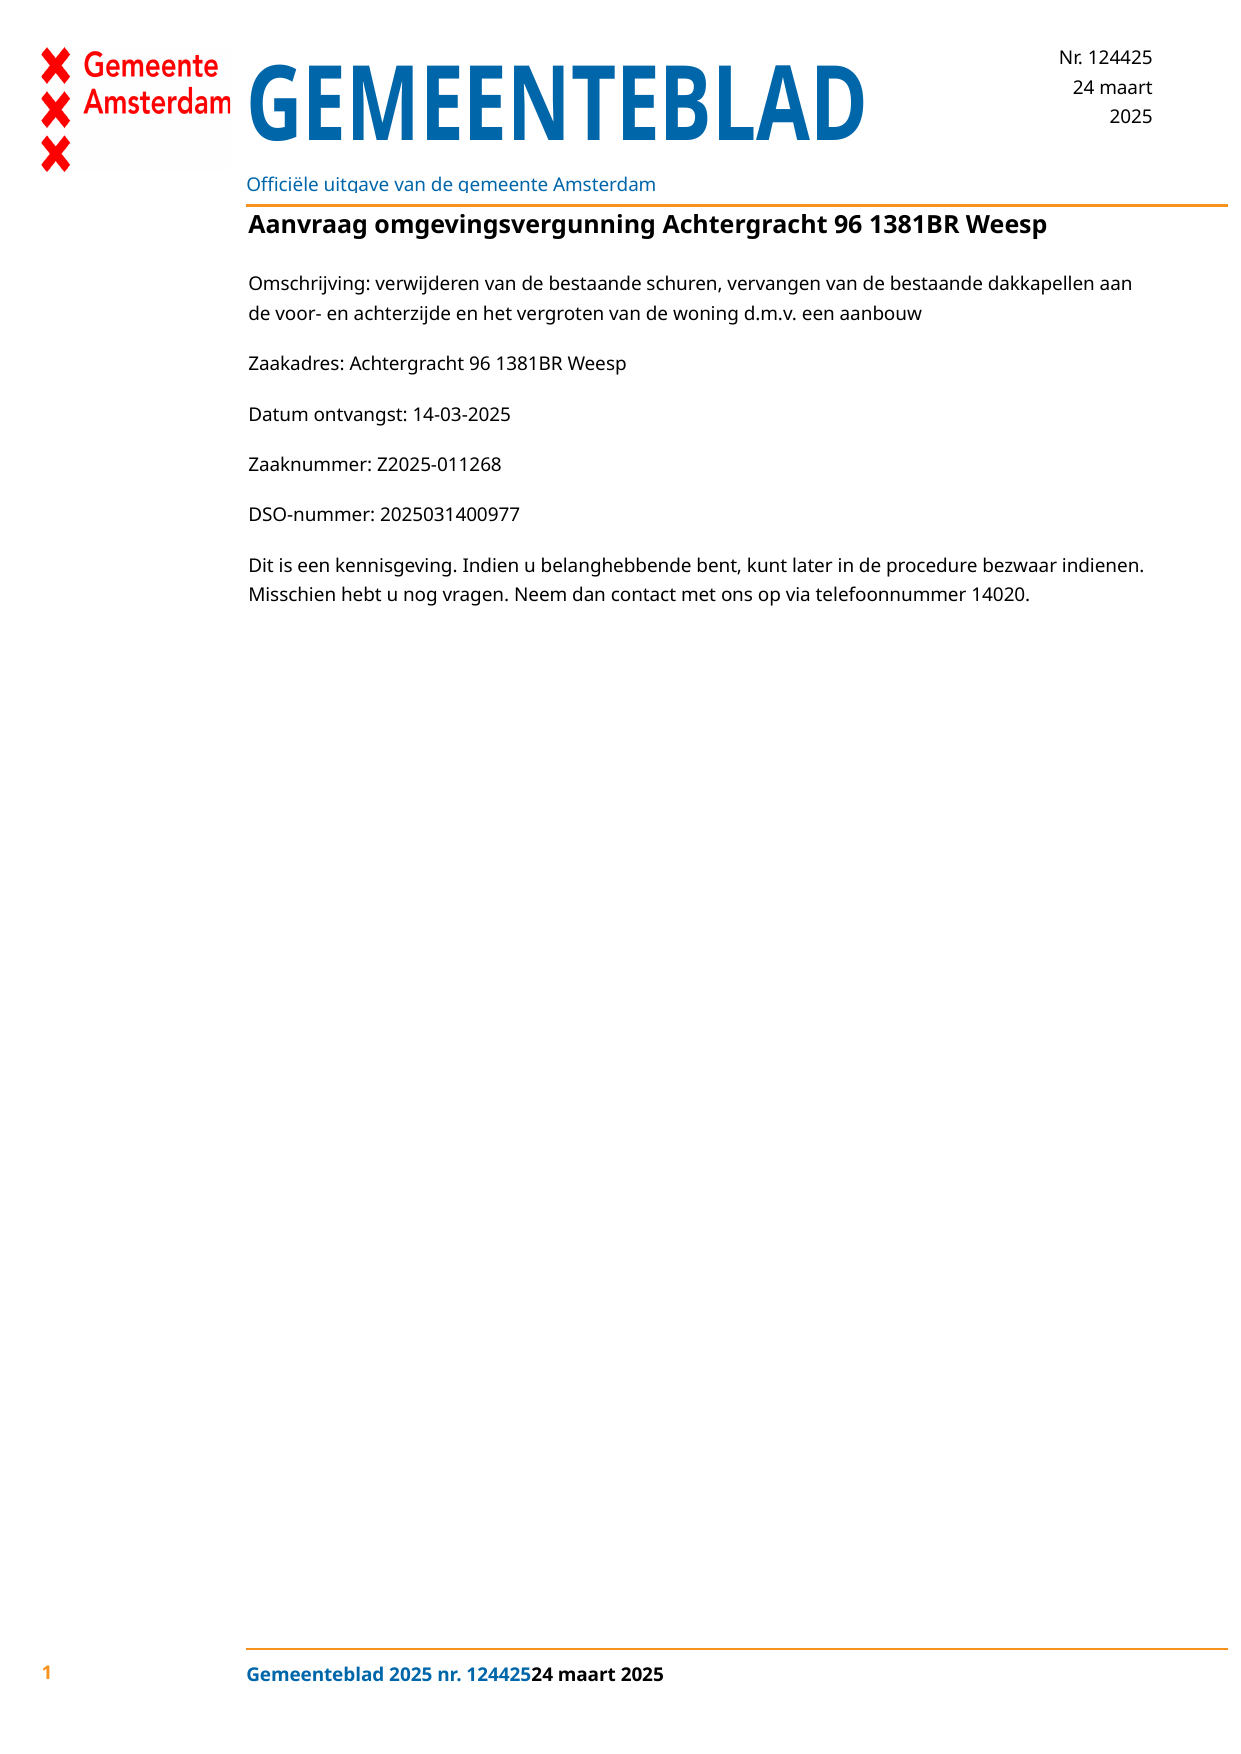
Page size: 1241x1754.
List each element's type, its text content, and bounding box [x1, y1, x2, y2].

text Dit is een kennisgeving. Indien u belanghebbende bent, kunt later in de procedure bezwaar indienen. Misschien hebt u nog vragen. Neem dan contact met ons op via telefoonnummer 14020. [248, 552, 1152, 607]
picture [41, 47, 231, 172]
text Datum ontvangst: 14-03-2025 [248, 401, 1152, 426]
text Omschrijving: verwijderen van de bestaande schuren, vervangen van de bestaande dakkapellen aan de voor- en achterzijde en het vergroten van de woning d.m.v. een aanbouw [248, 270, 1152, 326]
text Zaakadres: Achtergracht 96 1381BR Weesp [248, 350, 1152, 376]
text Aanvraag omgevingsvergunning Achtergracht 96 1381BR Weesp [248, 207, 1152, 241]
text DSO-nummer: 2025031400977 [248, 502, 1152, 527]
text Zaaknummer: Z2025-011268 [248, 451, 1152, 477]
